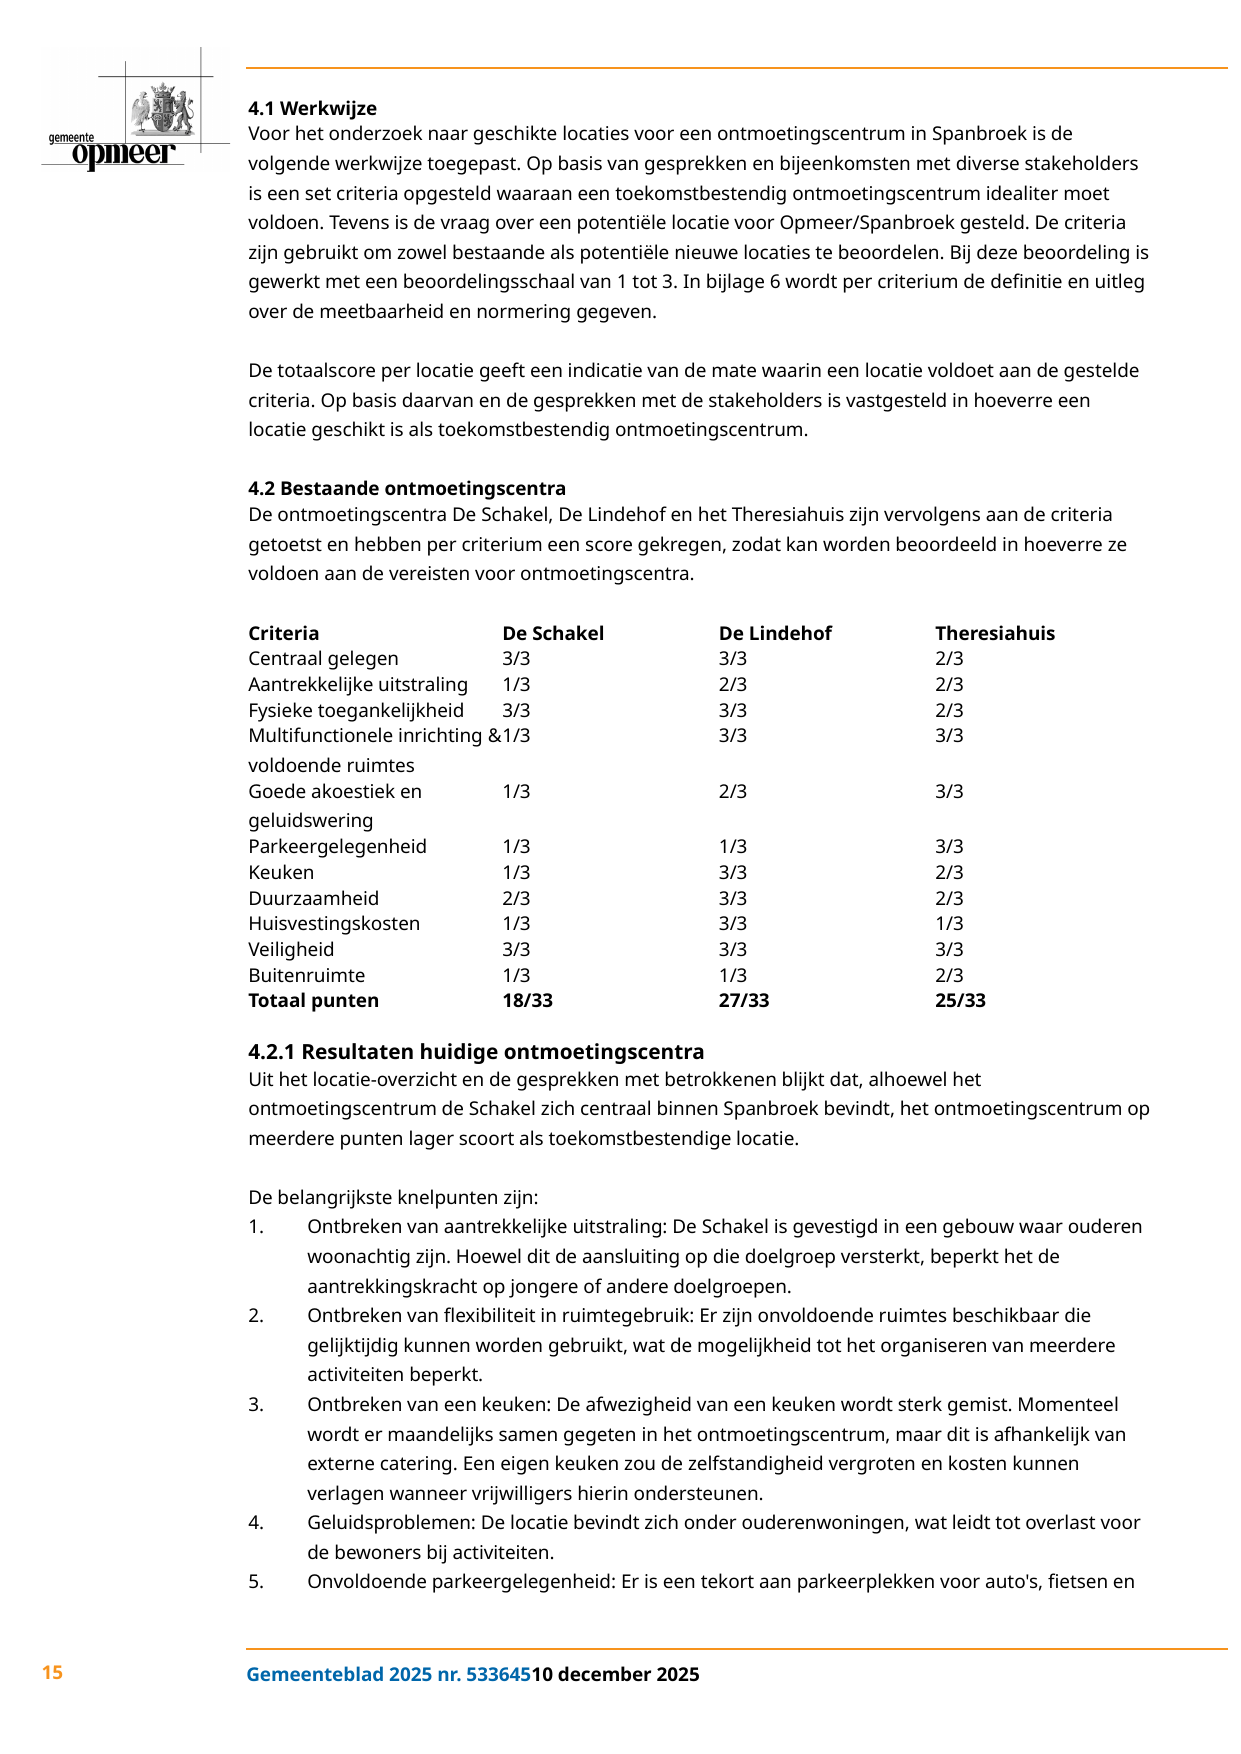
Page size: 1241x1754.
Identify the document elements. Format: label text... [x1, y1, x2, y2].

list Onvoldoende parkeergelegenheid: Er is een tekort aan parkeerplekken voor auto's, fietsen en [248, 1569, 1152, 1594]
table_cell 3/3 [502, 936, 719, 962]
table_cell 1/3 [502, 833, 719, 859]
table_cell 1/3 [719, 962, 935, 988]
table_cell 1/3 [719, 833, 935, 859]
text Uit het locatie-overzicht en de gesprekken met betrokkenen blijkt dat, alhoewel het ontmoetingscentrum de Schakel zich centraal binnen Spanbroek bevindt, het ontmoetingscentrum op meerdere punten lager scoort als toekomstbestendige locatie. [248, 1066, 1152, 1151]
table_cell 1/3 [935, 910, 1152, 936]
list Ontbreken van een keuken: De afwezigheid van een keuken wordt sterk gemist. Momenteel wordt er maandelijks samen gegeten in het ontmoetingscentrum, maar dit is afhankelijk van externe catering. Een eigen keuken zou de zelfstandigheid vergroten en kosten kunnen verlagen wanneer vrijwilligers hierin ondersteunen. [248, 1391, 1152, 1506]
table_cell 25/33 [935, 988, 1152, 1013]
table_cell Centraal gelegen [248, 645, 502, 671]
text 4.2.1 Resultaten huidige ontmoetingscentra [248, 1037, 1152, 1066]
table_cell 3/3 [935, 723, 1152, 778]
table_cell Aantrekkelijke uitstraling [248, 671, 502, 697]
list Geluidsproblemen: De locatie bevindt zich onder ouderenwoningen, wat leidt tot overlast voor de bewoners bij activiteiten. [248, 1509, 1152, 1565]
table_cell 3/3 [719, 910, 935, 936]
table_cell 1/3 [502, 778, 719, 833]
text 4.1 Werkwijze [248, 95, 1152, 121]
text De totaalscore per locatie geeft een indicatie van de mate waarin een locatie voldoet aan de gestelde criteria. Op basis daarvan en de gesprekken met de stakeholders is vastgesteld in hoeverre een locatie geschikt is als toekomstbestendig ontmoetingscentrum. [248, 357, 1152, 442]
table_cell 2/3 [935, 645, 1152, 671]
list Ontbreken van flexibiliteit in ruimtegebruik: Er zijn onvoldoende ruimtes beschikbaar die gelijktijdig kunnen worden gebruikt, wat de mogelijkheid tot het organiseren van meerdere activiteiten beperkt. [248, 1302, 1152, 1387]
table_cell 3/3 [935, 778, 1152, 833]
table_cell Multifunctionele inrichting & voldoende ruimtes [248, 723, 502, 778]
table_cell Goede akoestiek en geluidswering [248, 778, 502, 833]
table_cell 2/3 [935, 859, 1152, 885]
table_cell Parkeergelegenheid [248, 833, 502, 859]
table_cell 27/33 [719, 988, 935, 1013]
table_cell Totaal punten [248, 988, 502, 1013]
text De belangrijkste knelpunten zijn: [248, 1184, 1152, 1210]
text De ontmoetingscentra De Schakel, De Lindehof en het Theresiahuis zijn vervolgens aan de criteria getoetst en hebben per criterium een score gekregen, zodat kan worden beoordeeld in hoeverre ze voldoen aan de vereisten voor ontmoetingscentra. [248, 501, 1152, 586]
table_cell 3/3 [719, 723, 935, 778]
table_cell 1/3 [502, 910, 719, 936]
table_cell 3/3 [719, 885, 935, 910]
table_cell Buitenruimte [248, 962, 502, 988]
table_header De Lindehof [719, 620, 935, 645]
table_cell 1/3 [502, 962, 719, 988]
table_cell 3/3 [502, 645, 719, 671]
table_cell 1/3 [502, 671, 719, 697]
table_cell 3/3 [719, 645, 935, 671]
picture [41, 47, 231, 172]
table_cell 2/3 [719, 671, 935, 697]
table_cell 2/3 [935, 697, 1152, 723]
table_cell 1/3 [502, 723, 719, 778]
table_cell 2/3 [935, 962, 1152, 988]
table_cell 3/3 [935, 936, 1152, 962]
table_cell 3/3 [935, 833, 1152, 859]
text Voor het onderzoek naar geschikte locaties voor een ontmoetingscentrum in Spanbroek is de volgende werkwijze toegepast. Op basis van gesprekken en bijeenkomsten met diverse stakeholders is een set criteria opgesteld waaraan een toekomstbestendig ontmoetingscentrum idealiter moet voldoen. Tevens is de vraag over een potentiële locatie voor Opmeer/Spanbroek gesteld. De criteria zijn gebruikt om zowel bestaande als potentiële nieuwe locaties te beoordelen. Bij deze beoordeling is gewerkt met een beoordelingsschaal van 1 tot 3. In bijlage 6 wordt per criterium de definitie en uitleg over de meetbaarheid en normering gegeven. [248, 121, 1152, 324]
table_cell 1/3 [502, 859, 719, 885]
table_header Theresiahuis [935, 620, 1152, 645]
table_cell 2/3 [935, 885, 1152, 910]
table_cell Keuken [248, 859, 502, 885]
table_cell 2/3 [719, 778, 935, 833]
table_header De Schakel [502, 620, 719, 645]
table_cell Huisvestingskosten [248, 910, 502, 936]
table_cell Fysieke toegankelijkheid [248, 697, 502, 723]
table_header Criteria [248, 620, 502, 645]
table_cell 3/3 [719, 936, 935, 962]
table_cell Duurzaamheid [248, 885, 502, 910]
table_cell Veiligheid [248, 936, 502, 962]
table_cell 2/3 [935, 671, 1152, 697]
table_cell 3/3 [502, 697, 719, 723]
text 4.2 Bestaande ontmoetingscentra [248, 476, 1152, 501]
table_cell 3/3 [719, 697, 935, 723]
table_cell 18/33 [502, 988, 719, 1013]
list Ontbreken van aantrekkelijke uitstraling: De Schakel is gevestigd in een gebouw waar ouderen woonachtig zijn. Hoewel dit de aansluiting op die doelgroep versterkt, beperkt het de aantrekkingskracht op jongere of andere doelgroepen. [248, 1214, 1152, 1299]
table_cell 2/3 [502, 885, 719, 910]
table_cell 3/3 [719, 859, 935, 885]
